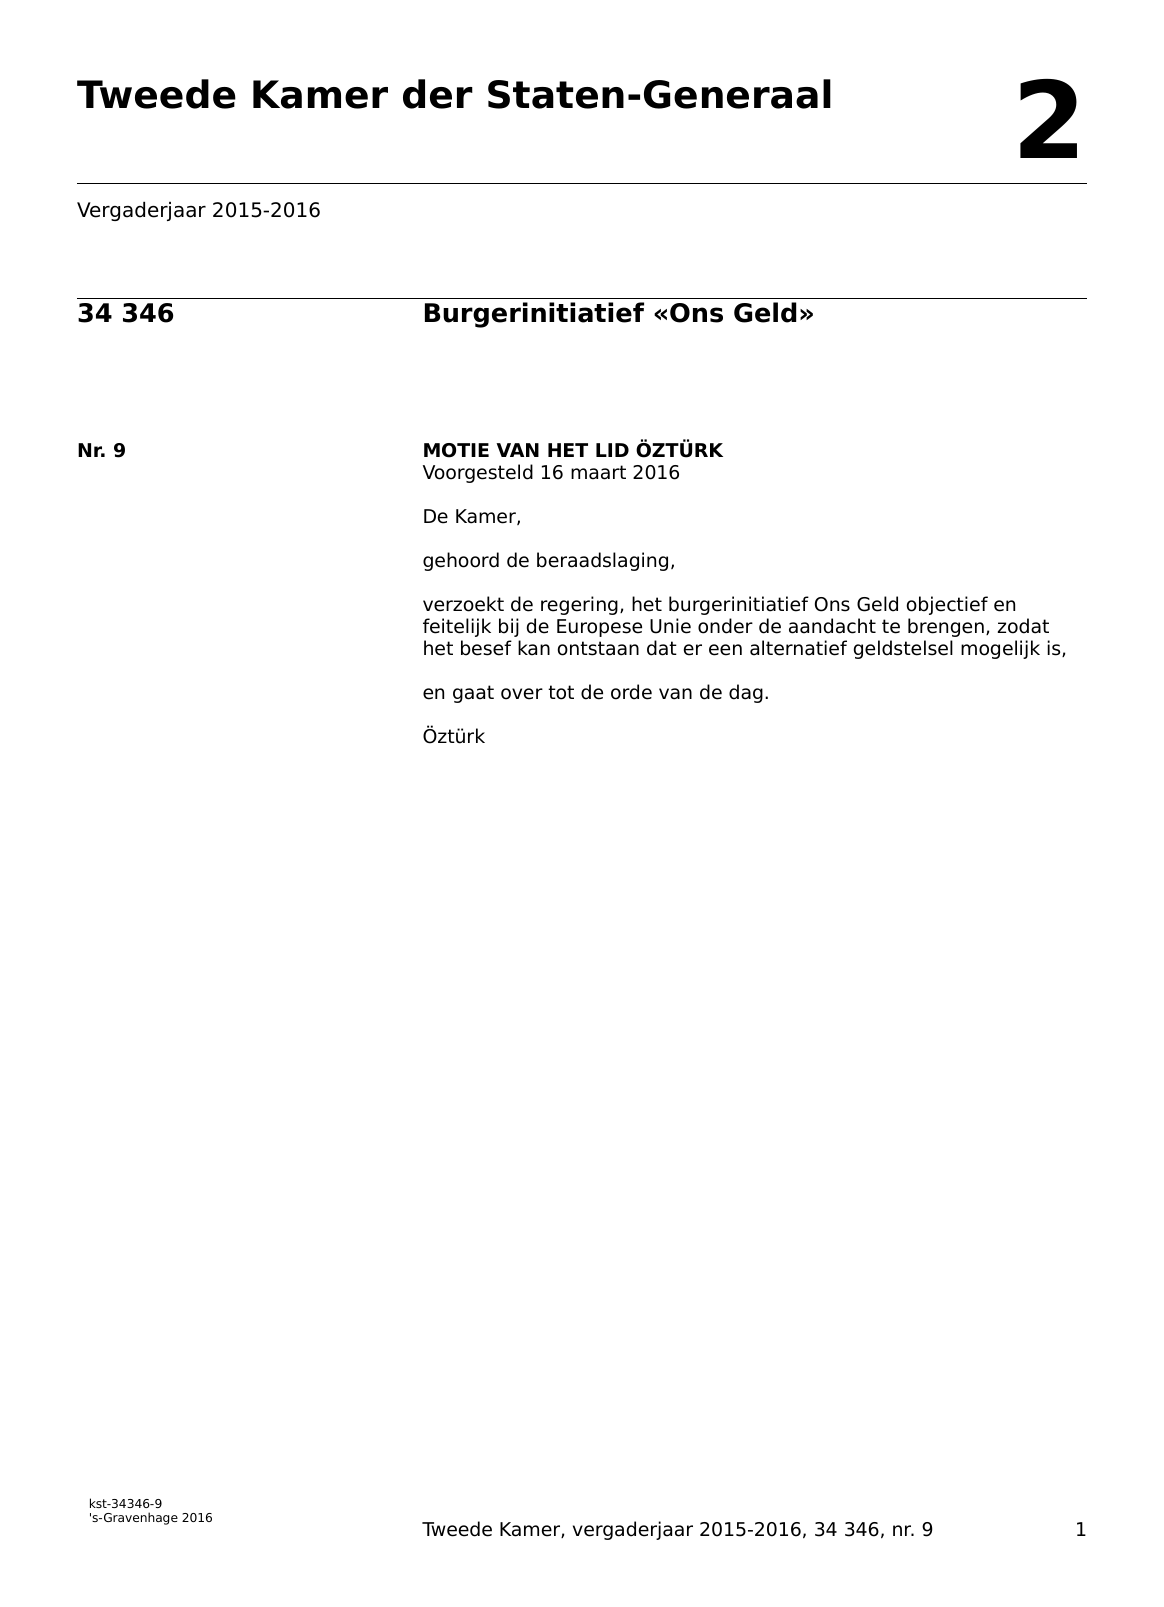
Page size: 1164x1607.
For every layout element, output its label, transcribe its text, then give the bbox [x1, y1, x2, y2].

table_header Tweede Kamer der Staten-Generaal [77, 59, 886, 183]
subtitle 34 346 Burgerinitiatief «Ons Geld» [77, 299, 1087, 329]
text en gaat over tot de orde van de dag. [422, 682, 1087, 704]
subtitle Nr. 9 MOTIE VAN HET LID ÖZTÜRK [77, 440, 1087, 462]
text Öztürk [422, 726, 1087, 748]
text 's-Gravenhage 2016 [88, 1511, 323, 1525]
table_cell Vergaderjaar 2015-2016 [77, 184, 1087, 298]
text kst-34346-9 [88, 1497, 323, 1511]
text verzoekt de regering, het burgerinitiatief Ons Geld objectief en feitelijk bij de Europese Unie onder de aandacht te brengen, zodat het besef kan ontstaan dat er een alternatief geldstelsel mogelijk is, [422, 594, 1087, 660]
text gehoord de beraadslaging, [422, 550, 1087, 572]
text De Kamer, [422, 506, 1087, 528]
table_header 2 [886, 59, 1087, 183]
text Voorgesteld 16 maart 2016 [422, 462, 1087, 484]
